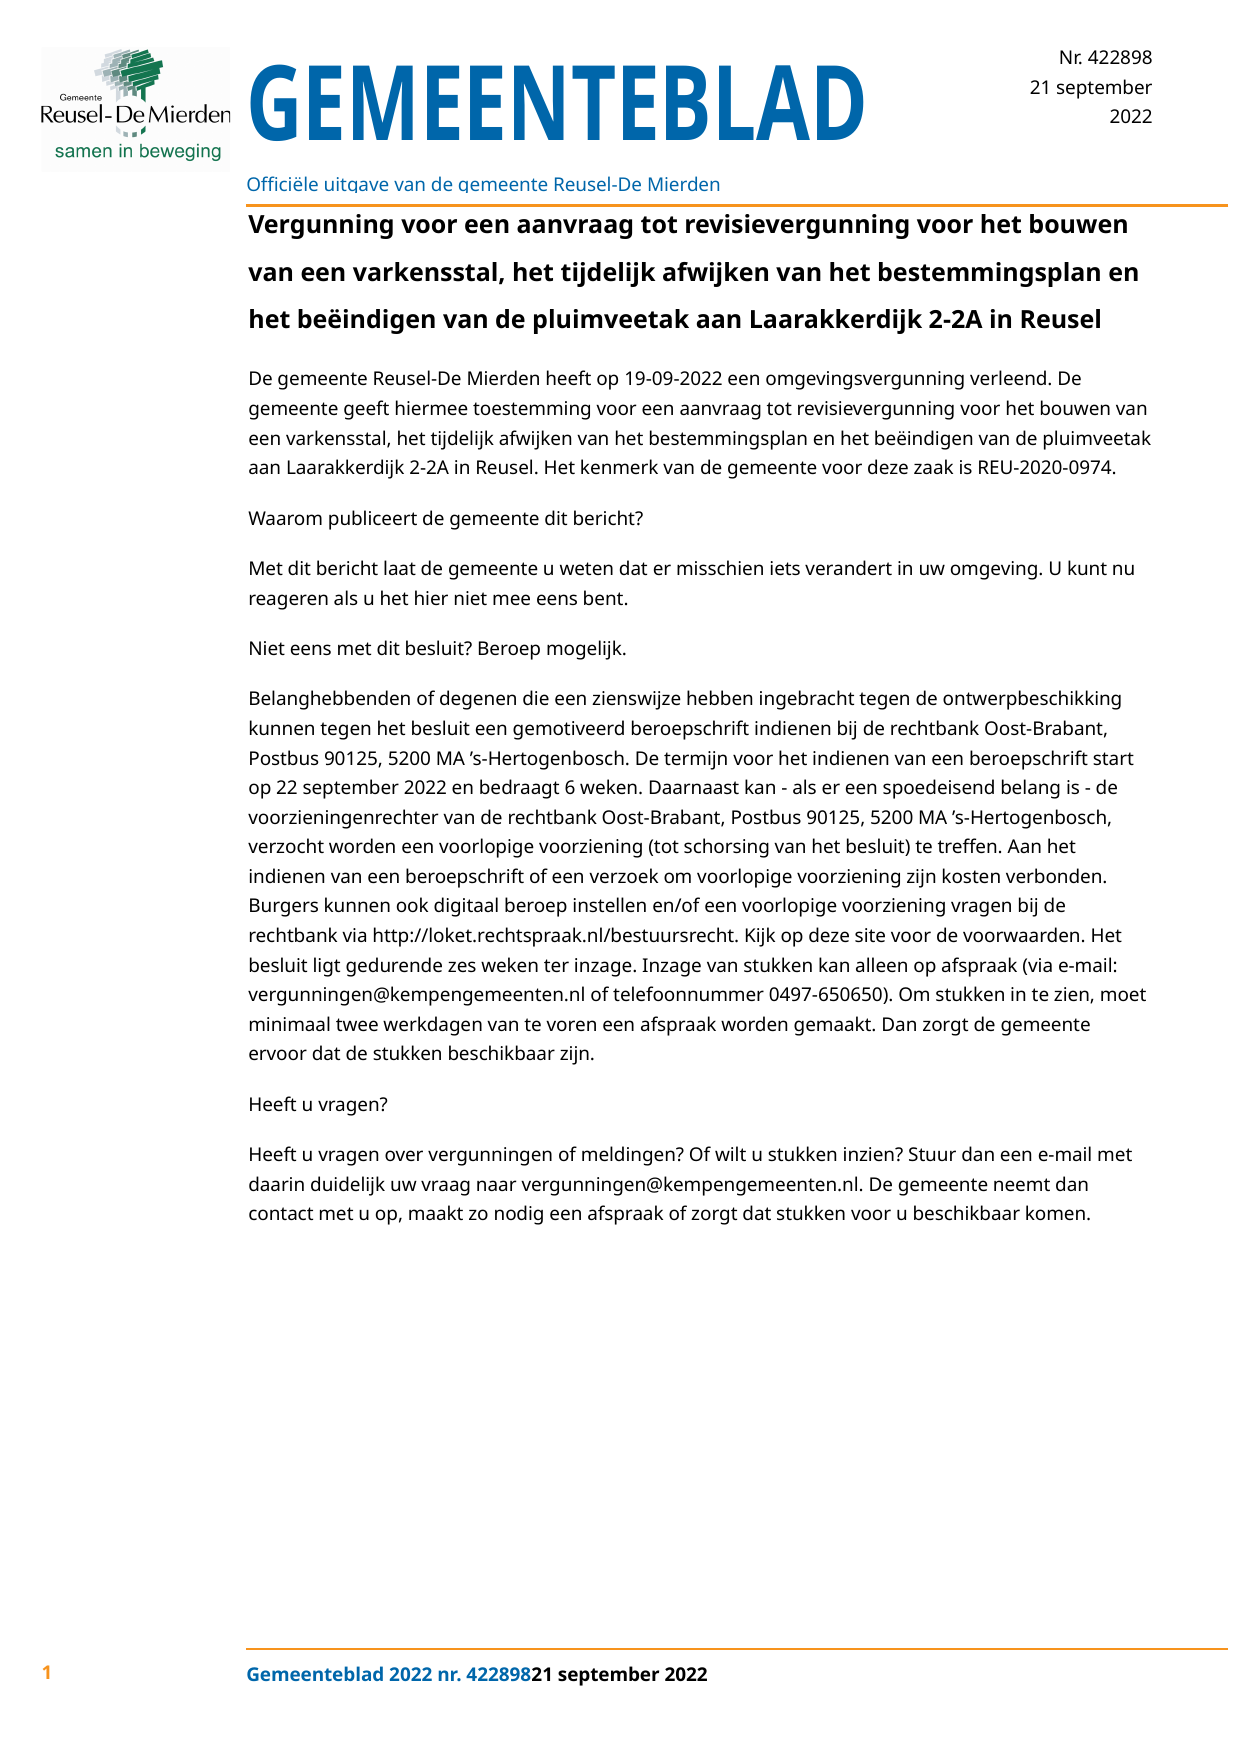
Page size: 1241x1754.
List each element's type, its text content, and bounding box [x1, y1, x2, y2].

text Belanghebbenden of degenen die een zienswijze hebben ingebracht tegen de ontwerpbeschikking kunnen tegen het besluit een gemotiveerd beroepschrift indienen bij de rechtbank Oost-Brabant, Postbus 90125, 5200 MA ’s-Hertogenbosch. De termijn voor het indienen van een beroepschrift start op 22 september 2022 en bedraagt 6 weken. Daarnaast kan - als er een spoedeisend belang is - de voorzieningenrechter van de rechtbank Oost-Brabant, Postbus 90125, 5200 MA ’s-Hertogenbosch, verzocht worden een voorlopige voorziening (tot schorsing van het besluit) te treffen. Aan het indienen van een beroepschrift of een verzoek om voorlopige voorziening zijn kosten verbonden. Burgers kunnen ook digitaal beroep instellen en/of een voorlopige voorziening vragen bij de rechtbank via http://loket.rechtspraak.nl/bestuursrecht. Kijk op deze site voor de voorwaarden. Het besluit ligt gedurende zes weken ter inzage. Inzage van stukken kan alleen op afspraak (via e-mail: vergunningen@kempengemeenten.nl of telefoonnummer 0497-650650). Om stukken in te zien, moet minimaal twee werkdagen van te voren een afspraak worden gemaakt. Dan zorgt de gemeente ervoor dat de stukken beschikbaar zijn. [248, 686, 1152, 1066]
picture [41, 47, 231, 172]
text Waarom publiceert de gemeente dit bericht? [248, 505, 1152, 530]
text Vergunning voor een aanvraag tot revisievergunning voor het bouwen van een varkensstal, het tijdelijk afwijken van het bestemmingsplan en het beëindigen van de pluimveetak aan Laarakkerdijk 2-2A in Reusel [248, 207, 1152, 336]
text De gemeente Reusel-De Mierden heeft op 19-09-2022 een omgevingsvergunning verleend. De gemeente geeft hiermee toestemming voor een aanvraag tot revisievergunning voor het bouwen van een varkensstal, het tijdelijk afwijken van het bestemmingsplan en het beëindigen van de pluimveetak aan Laarakkerdijk 2-2A in Reusel. Het kenmerk van de gemeente voor deze zaak is REU-2020-0974. [248, 366, 1152, 480]
text Met dit bericht laat de gemeente u weten dat er misschien iets verandert in uw omgeving. U kunt nu reageren als u het hier niet mee eens bent. [248, 555, 1152, 610]
text Niet eens met dit besluit? Beroep mogelijk. [248, 635, 1152, 661]
text Heeft u vragen? [248, 1091, 1152, 1117]
text Heeft u vragen over vergunningen of meldingen? Of wilt u stukken inzien? Stuur dan een e-mail met daarin duidelijk uw vraag naar vergunningen@kempengemeenten.nl. De gemeente neemt dan contact met u op, maakt zo nodig een afspraak of zorgt dat stukken voor u beschikbaar komen. [248, 1141, 1152, 1226]
